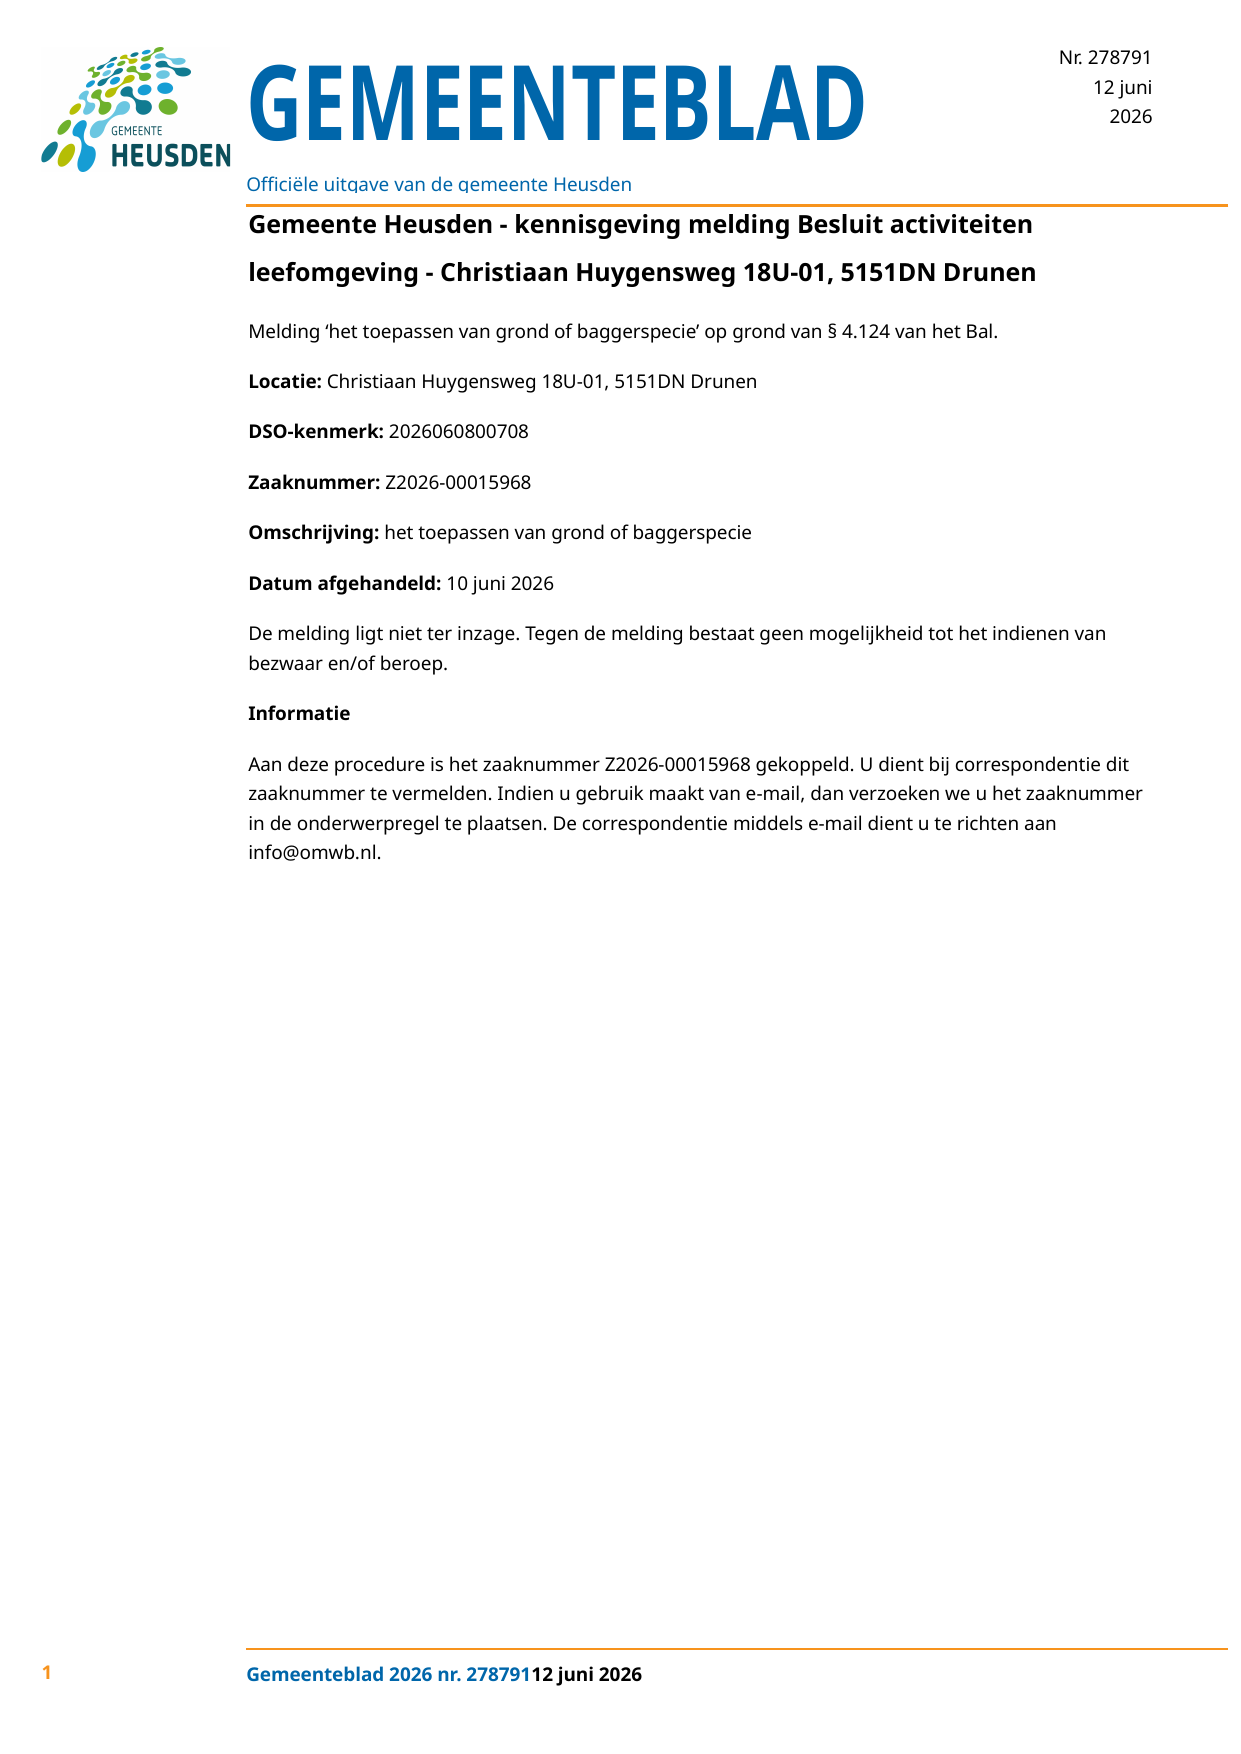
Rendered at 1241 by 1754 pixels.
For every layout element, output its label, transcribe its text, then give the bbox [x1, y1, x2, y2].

picture [41, 47, 231, 172]
text Gemeente Heusden - kennisgeving melding Besluit activiteiten leefomgeving - Christiaan Huygensweg 18U-01, 5151DN Drunen [248, 207, 1152, 288]
text Datum afgehandeld: 10 juni 2026 [248, 570, 1152, 596]
text Melding ‘het toepassen van grond of baggerspecie’ op grond van § 4.124 van het Bal. [248, 318, 1152, 344]
text Locatie: Christiaan Huygensweg 18U-01, 5151DN Drunen [248, 368, 1152, 394]
text Omschrijving: het toepassen van grond of baggerspecie [248, 519, 1152, 545]
text Aan deze procedure is het zaaknummer Z2026-00015968 gekoppeld. U dient bij correspondentie dit zaaknummer te vermelden. Indien u gebruik maakt van e-mail, dan verzoeken we u het zaaknummer in de onderwerpregel te plaatsen. De correspondentie middels e-mail dient u te richten aan info@omwb.nl. [248, 751, 1152, 865]
text Zaaknummer: Z2026-00015968 [248, 469, 1152, 495]
text Informatie [248, 700, 1152, 726]
text De melding ligt niet ter inzage. Tegen de melding bestaat geen mogelijkheid tot het indienen van bezwaar en/of beroep. [248, 620, 1152, 676]
text DSO-kenmerk: 2026060800708 [248, 419, 1152, 444]
